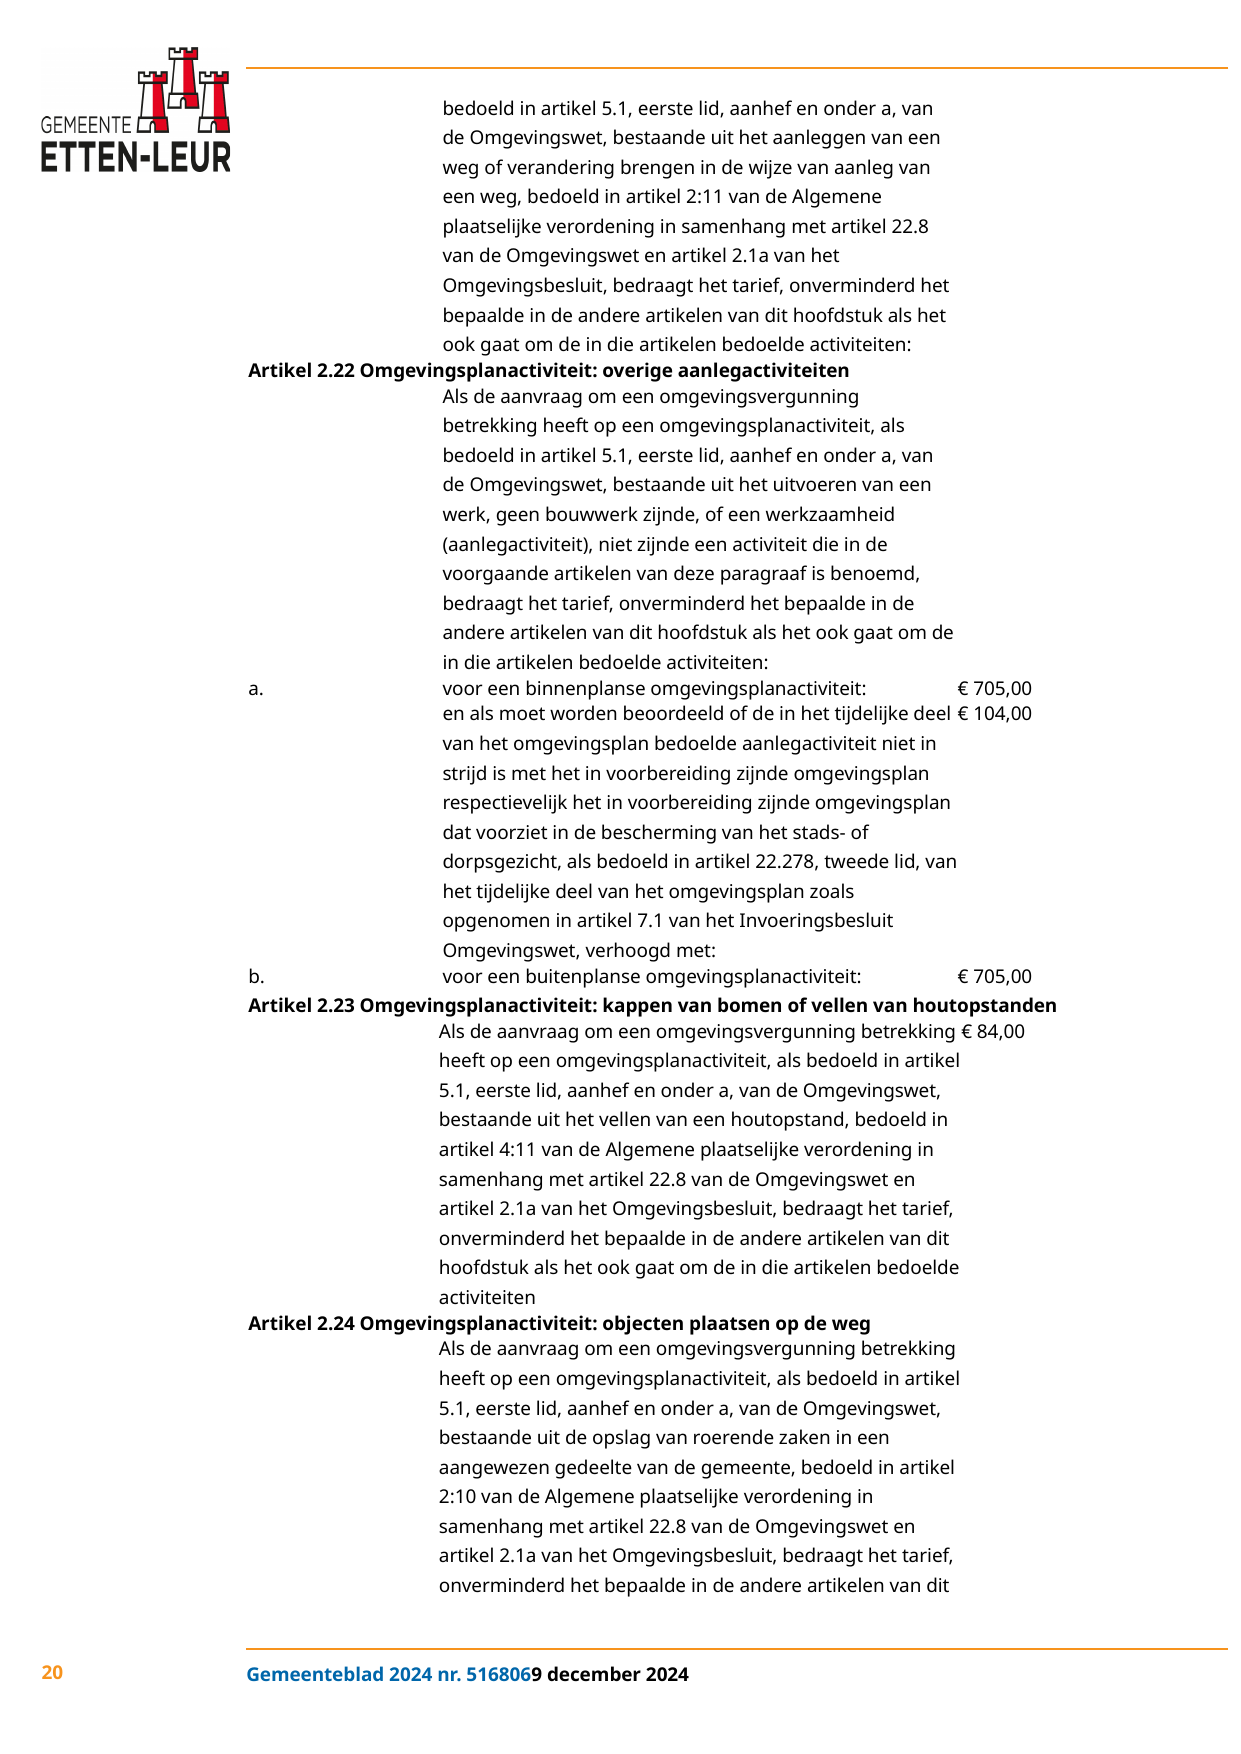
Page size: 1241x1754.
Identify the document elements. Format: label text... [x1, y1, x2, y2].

table_cell Als de aanvraag om een omgevingsvergunning betrekking heeft op een omgevingsplanactiviteit, als bedoeld in artikel 5.1, eerste lid, aanhef en onder a, van de Omgevingswet, bestaande uit de opslag van roerende zaken in een aangewezen gedeelte van de gemeente, bedoeld in artikel 2:10 van de Algemene plaatselijke verordening in samenhang met artikel 22.8 van de Omgevingswet en artikel 2.1a van het Omgevingsbesluit, bedraagt het tarief, onverminderd het bepaalde in de andere artikelen van dit [439, 1336, 961, 1598]
table_cell [248, 383, 442, 675]
picture [41, 47, 231, 172]
table_cell Artikel 2.22 Omgevingsplanactiviteit: overige aanlegactiviteiten [248, 357, 1152, 383]
table_cell Als de aanvraag om een omgevingsvergunning betrekking heeft op een omgevingsplanactiviteit, als bedoeld in artikel 5.1, eerste lid, aanhef en onder a, van de Omgevingswet, bestaande uit het uitvoeren van een werk, geen bouwwerk zijnde, of een werkzaamheid (aanlegactiviteit), niet zijnde een activiteit die in de voorgaande artikelen van deze paragraaf is benoemd, bedraagt het tarief, onverminderd het bepaalde in de andere artikelen van dit hoofdstuk als het ook gaat om de in die artikelen bedoelde activiteiten: [442, 383, 957, 675]
table_cell Als de aanvraag om een omgevingsvergunning betrekking heeft op een omgevingsplanactiviteit, als bedoeld in artikel 5.1, eerste lid, aanhef en onder a, van de Omgevingswet, bestaande uit het vellen van een houtopstand, bedoeld in artikel 4:11 van de Algemene plaatselijke verordening in samenhang met artikel 22.8 van de Omgevingswet en artikel 2.1a van het Omgevingsbesluit, bedraagt het tarief, onverminderd het bepaalde in de andere artikelen van dit hoofdstuk als het ook gaat om de in die artikelen bedoelde activiteiten [439, 1018, 961, 1310]
table_cell en als moet worden beoordeeld of de in het tijdelijke deel van het omgevingsplan bedoelde aanlegactiviteit niet in strijd is met het in voorbereiding zijnde omgevingsplan respectievelijk het in voorbereiding zijnde omgevingsplan dat voorziet in de bescherming van het stads- of dorpsgezicht, als bedoeld in artikel 22.278, tweede lid, van het tijdelijke deel van het omgevingsplan zoals opgenomen in artikel 7.1 van het Invoeringsbesluit Omgevingswet, verhoogd met: [442, 701, 957, 963]
table_cell € 84,00 [961, 1018, 1152, 1310]
table_cell [248, 1018, 439, 1310]
table_cell bedoeld in artikel 5.1, eerste lid, aanhef en onder a, van de Omgevingswet, bestaande uit het aanleggen van een weg of verandering brengen in de wijze van aanleg van een weg, bedoeld in artikel 2:11 van de Algemene plaatselijke verordening in samenhang met artikel 22.8 van de Omgevingswet en artikel 2.1a van het Omgevingsbesluit, bedraagt het tarief, onverminderd het bepaalde in de andere artikelen van dit hoofdstuk als het ook gaat om de in die artikelen bedoelde activiteiten: [442, 95, 957, 357]
table_cell voor een binnenplanse omgevingsplanactiviteit: [442, 675, 957, 701]
table_cell € 705,00 [958, 963, 1152, 989]
table_cell [248, 701, 442, 963]
table_cell € 705,00 [958, 675, 1152, 701]
table_cell € 104,00 [958, 701, 1152, 963]
table_cell [961, 1336, 1152, 1598]
table_cell Artikel 2.24 Omgevingsplanactiviteit: objecten plaatsen op de weg [248, 1310, 1152, 1336]
table_cell a. [248, 675, 442, 701]
table_cell [958, 95, 1152, 357]
table_cell [958, 383, 1152, 675]
table_cell b. [248, 963, 442, 989]
table_header Artikel 2.23 Omgevingsplanactiviteit: kappen van bomen of vellen van houtopstanden [248, 992, 1152, 1018]
table_cell [248, 95, 442, 357]
table_cell voor een buitenplanse omgevingsplanactiviteit: [442, 963, 957, 989]
table_cell [248, 1336, 439, 1598]
